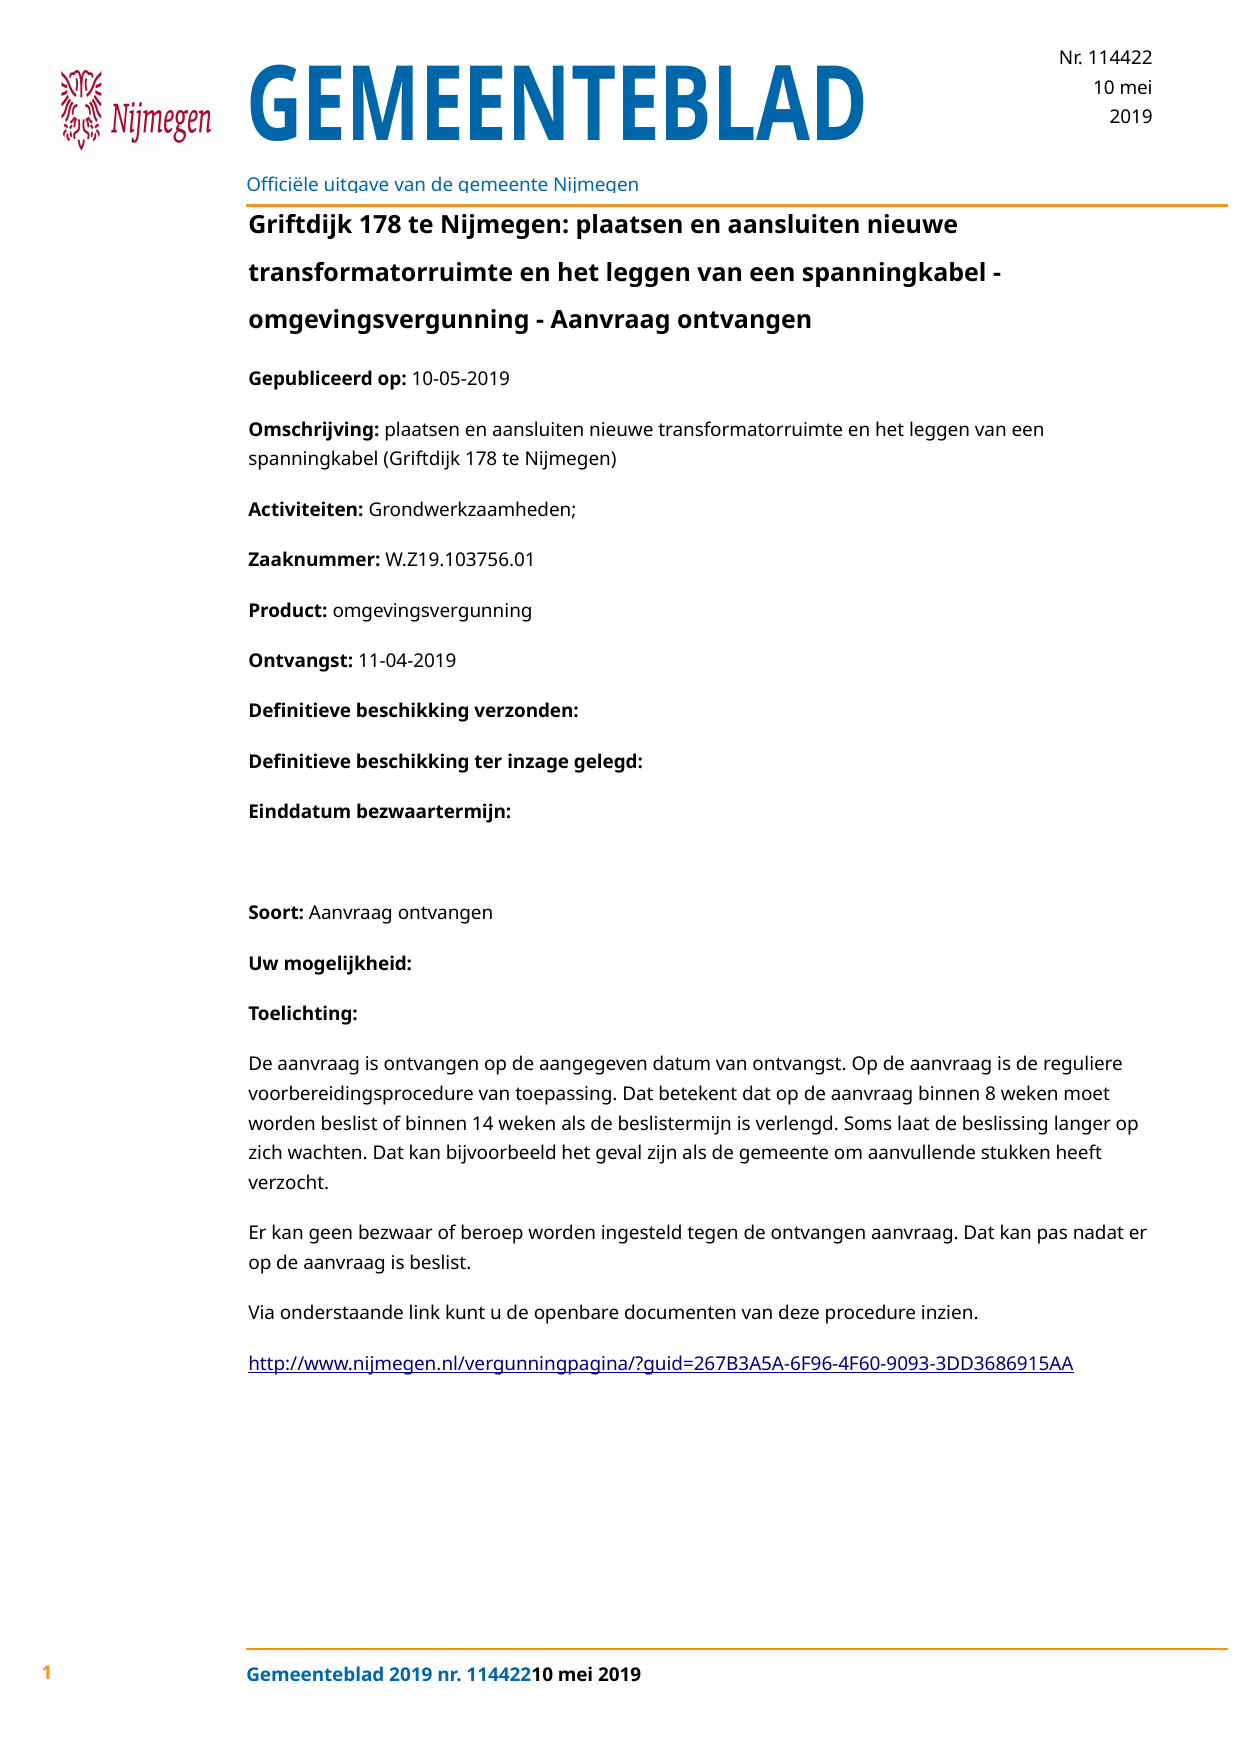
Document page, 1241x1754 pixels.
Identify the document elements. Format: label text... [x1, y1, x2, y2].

text Toelichting: [248, 1000, 1152, 1026]
picture [41, 47, 231, 172]
text De aanvraag is ontvangen op de aangegeven datum van ontvangst. Op de aanvraag is de reguliere voorbereidingsprocedure van toepassing. Dat betekent dat op de aanvraag binnen 8 weken moet worden beslist of binnen 14 weken als de beslistermijn is verlengd. Soms laat de beslissing langer op zich wachten. Dat kan bijvoorbeeld het geval zijn als de gemeente om aanvullende stukken heeft verzocht. [248, 1051, 1152, 1194]
text Activiteiten: Grondwerkzaamheden; [248, 496, 1152, 522]
text Definitieve beschikking ter inzage gelegd: [248, 748, 1152, 774]
text Soort: Aanvraag ontvangen [248, 899, 1152, 925]
text Definitieve beschikking verzonden: [248, 698, 1152, 723]
text Einddatum bezwaartermijn: [248, 798, 1152, 824]
text Omschrijving: plaatsen en aansluiten nieuwe transformatorruimte en het leggen van een spanningkabel (Griftdijk 178 te Nijmegen) [248, 416, 1152, 471]
text http://www.nijmegen.nl/vergunningpagina/?guid=267B3A5A-6F96-4F60-9093-3DD3686915AA [248, 1350, 1152, 1375]
text Zaaknummer: W.Z19.103756.01 [248, 546, 1152, 572]
text Gepubliceerd op: 10-05-2019 [248, 366, 1152, 391]
text Product: omgevingsvergunning [248, 597, 1152, 622]
text Via onderstaande link kunt u de openbare documenten van deze procedure inzien. [248, 1299, 1152, 1325]
text Er kan geen bezwaar of beroep worden ingesteld tegen de ontvangen aanvraag. Dat kan pas nadat er op de aanvraag is beslist. [248, 1219, 1152, 1274]
text Uw mogelijkheid: [248, 950, 1152, 975]
text Griftdijk 178 te Nijmegen: plaatsen en aansluiten nieuwe transformatorruimte en het leggen van een spanningkabel - omgevingsvergunning - Aanvraag ontvangen [248, 207, 1152, 336]
text Ontvangst: 11-04-2019 [248, 647, 1152, 673]
